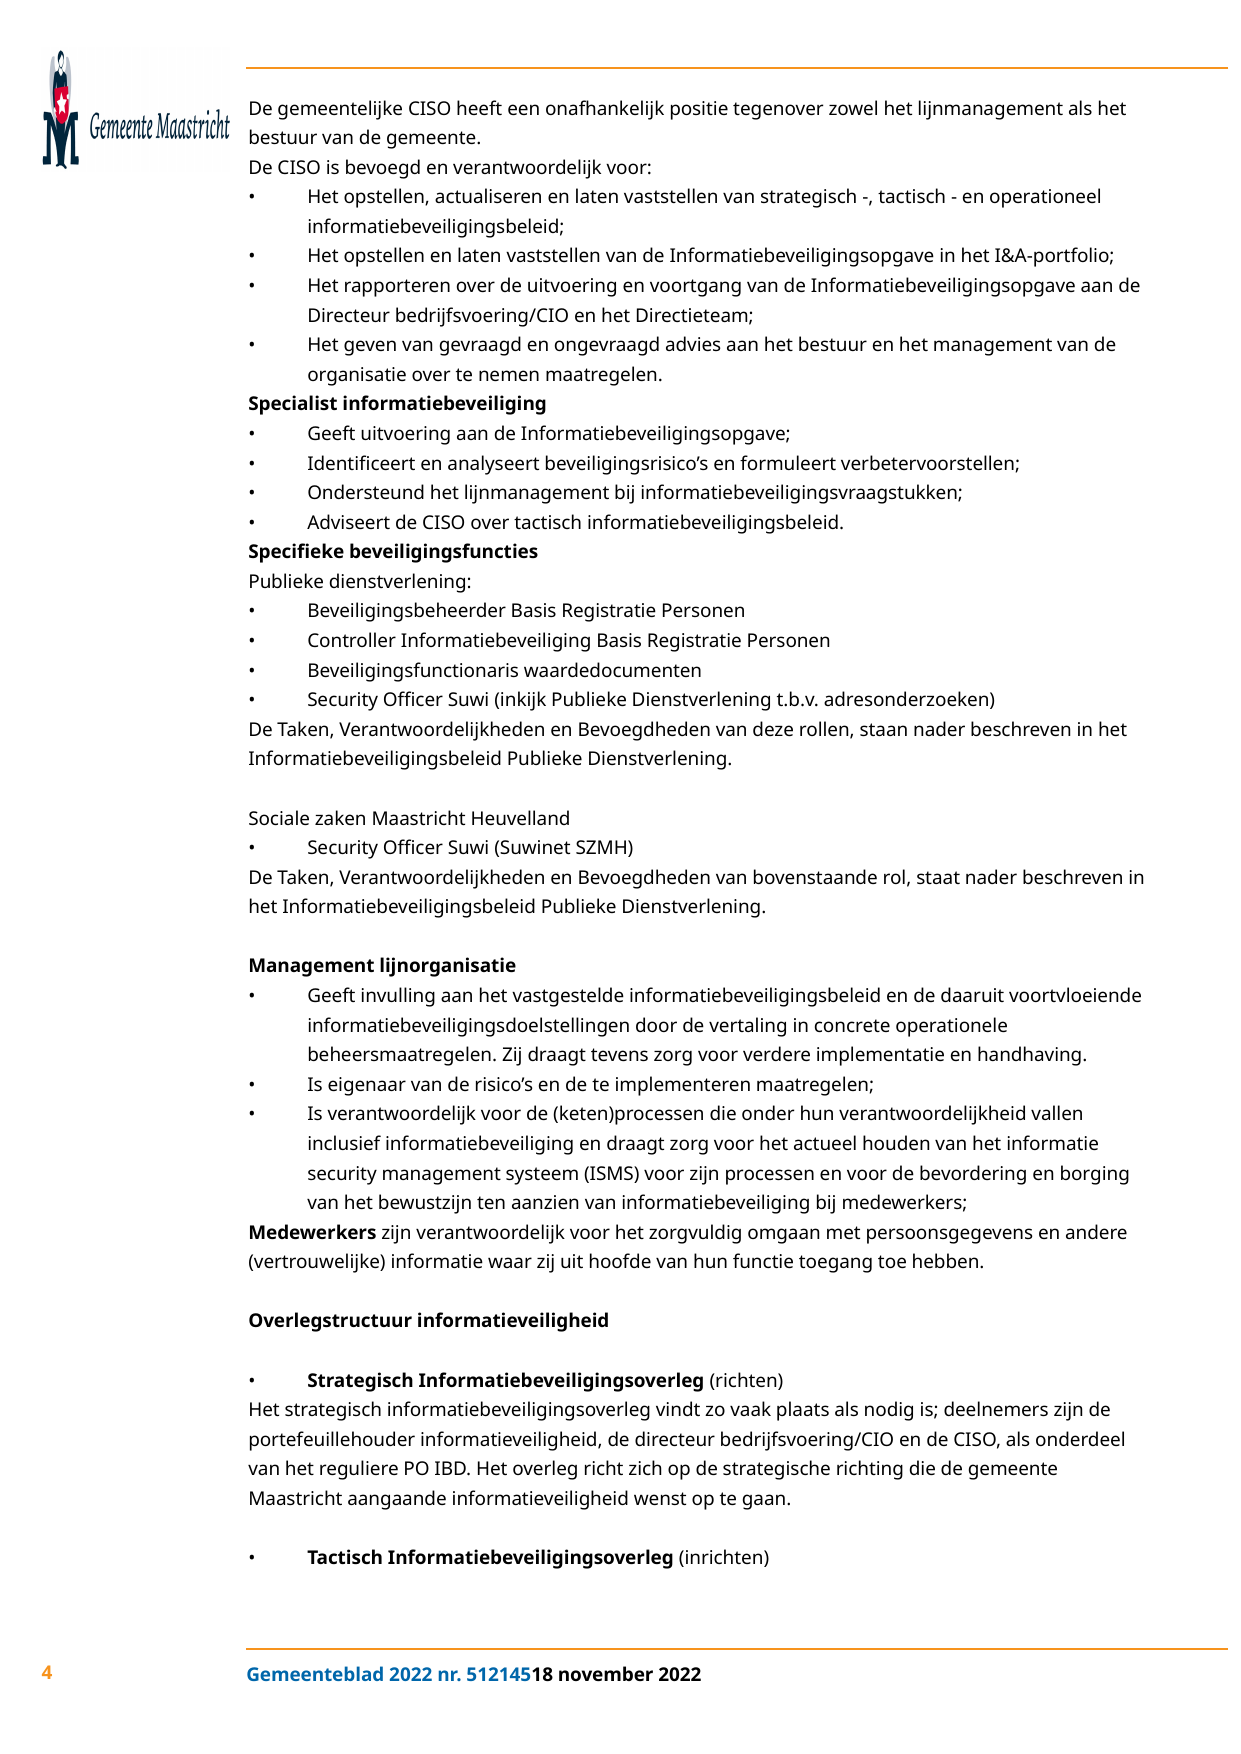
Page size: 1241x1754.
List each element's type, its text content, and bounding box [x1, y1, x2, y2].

text De Taken, Verantwoordelijkheden en Bevoegdheden van bovenstaande rol, staat nader beschreven in het Informatiebeveiligingsbeleid Publieke Dienstverlening. [248, 864, 1152, 919]
text Medewerkers zijn verantwoordelijk voor het zorgvuldig omgaan met persoonsgegevens en andere (vertrouwelijke) informatie waar zij uit hoofde van hun functie toegang toe hebben. [248, 1219, 1152, 1274]
list Het geven van gevraagd en ongevraagd advies aan het bestuur en het management van de organisatie over te nemen maatregelen. [248, 331, 1152, 387]
list Het rapporteren over de uitvoering en voortgang van de Informatiebeveiligingsopgave aan de Directeur bedrijfsvoering/CIO en het Directieteam; [248, 272, 1152, 328]
text Management lijnorganisatie [248, 953, 1152, 978]
text De gemeentelijke CISO heeft een onafhankelijk positie tegenover zowel het lijnmanagement als het bestuur van de gemeente. [248, 95, 1152, 150]
text Sociale zaken Maastricht Heuvelland [248, 805, 1152, 831]
list Het opstellen, actualiseren en laten vaststellen van strategisch -, tactisch - en operationeel informatiebeveiligingsbeleid; [248, 183, 1152, 239]
list Adviseert de CISO over tactisch informatiebeveiligingsbeleid. [248, 509, 1152, 535]
list Identificeert en analyseert beveiligingsrisico’s en formuleert verbetervoorstellen; [248, 450, 1152, 476]
text De Taken, Verantwoordelijkheden en Bevoegdheden van deze rollen, staan nader beschreven in het Informatiebeveiligingsbeleid Publieke Dienstverlening. [248, 716, 1152, 771]
list Security Officer Suwi (Suwinet SZMH) [248, 834, 1152, 860]
list Security Officer Suwi (inkijk Publieke Dienstverlening t.b.v. adresonderzoeken) [248, 686, 1152, 712]
list Beveiligingsbeheerder Basis Registratie Personen [248, 598, 1152, 623]
text Specialist informatiebeveiliging [248, 391, 1152, 416]
text Publieke dienstverlening: [248, 568, 1152, 594]
text Overlegstructuur informatieveiligheid [248, 1308, 1152, 1333]
list Geeft uitvoering aan de Informatiebeveiligingsopgave; [248, 420, 1152, 446]
list Strategisch Informatiebeveiligingsoverleg (richten) [248, 1367, 1152, 1393]
list Is eigenaar van de risico’s en de te implementeren maatregelen; [248, 1071, 1152, 1097]
list Is verantwoordelijk voor de (keten)processen die onder hun verantwoordelijkheid vallen inclusief informatiebeveiliging en draagt zorg voor het actueel houden van het informatie security management systeem (ISMS) voor zijn processen en voor de bevordering en borging van het bewustzijn ten aanzien van informatiebeveiliging bij medewerkers; [248, 1101, 1152, 1215]
list Ondersteund het lijnmanagement bij informatiebeveiligingsvraagstukken; [248, 479, 1152, 505]
list Het opstellen en laten vaststellen van de Informatiebeveiligingsopgave in het I&A-portfolio; [248, 243, 1152, 268]
picture [41, 47, 231, 172]
list Controller Informatiebeveiliging Basis Registratie Personen [248, 627, 1152, 653]
list Tactisch Informatiebeveiligingsoverleg (inrichten) [248, 1544, 1152, 1570]
list Beveiligingsfunctionaris waardedocumenten [248, 657, 1152, 683]
text De CISO is bevoegd en verantwoordelijk voor: [248, 154, 1152, 180]
text Specifieke beveiligingsfuncties [248, 538, 1152, 564]
text Het strategisch informatiebeveiligingsoverleg vindt zo vaak plaats als nodig is; deelnemers zijn de portefeuillehouder informatieveiligheid, de directeur bedrijfsvoering/CIO en de CISO, als onderdeel van het reguliere PO IBD. Het overleg richt zich op de strategische richting die de gemeente Maastricht aangaande informatieveiligheid wenst op te gaan. [248, 1396, 1152, 1511]
list Geeft invulling aan het vastgestelde informatiebeveiligingsbeleid en de daaruit voortvloeiende informatiebeveiligingsdoelstellingen door de vertaling in concrete operationele beheersmaatregelen. Zij draagt tevens zorg voor verdere implementatie en handhaving. [248, 982, 1152, 1067]
